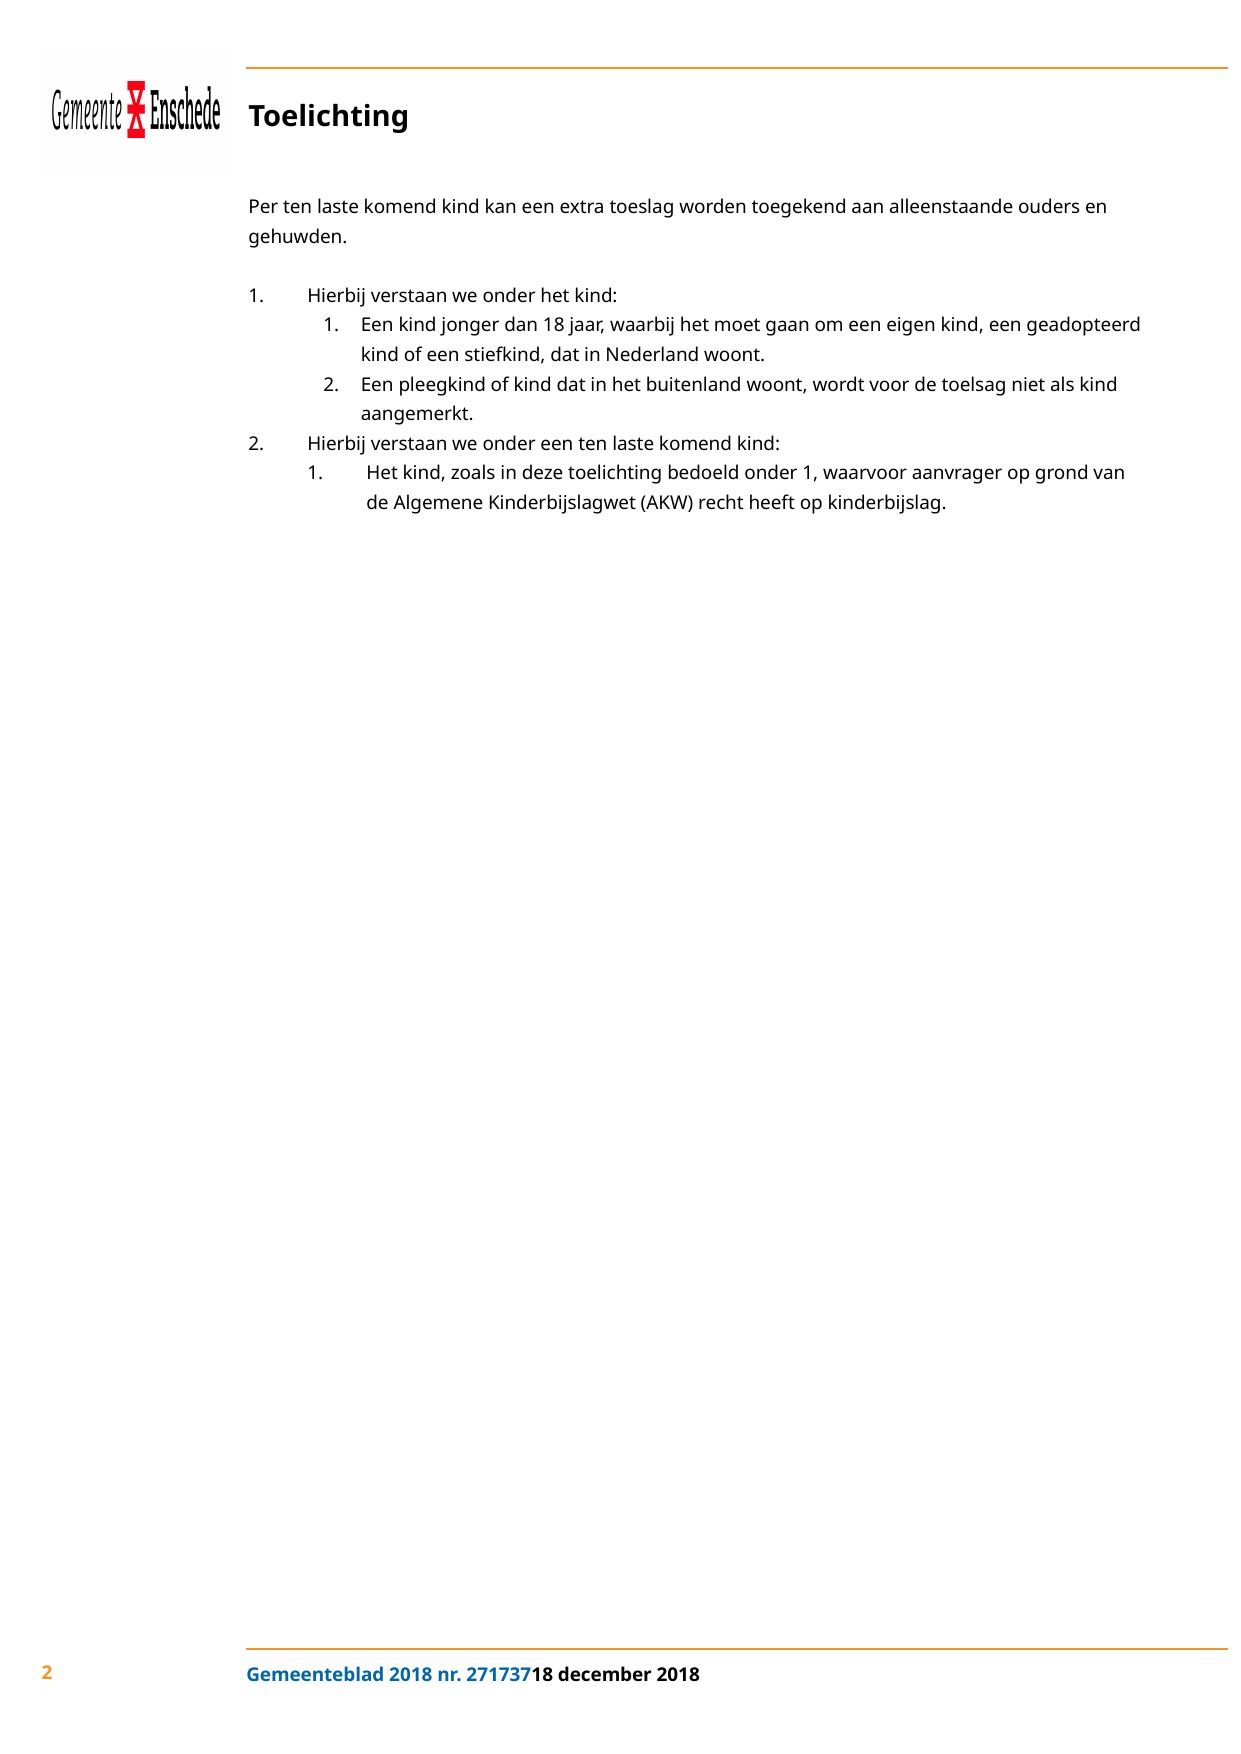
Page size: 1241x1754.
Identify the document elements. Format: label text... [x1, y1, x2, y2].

list Een pleegkind of kind dat in het buitenland woont, wordt voor de toelsag niet als kind aangemerkt. [323, 371, 1152, 426]
text Toelichting [248, 95, 1152, 134]
text Per ten laste komend kind kan een extra toeslag worden toegekend aan alleenstaande ouders en gehuwden. [248, 193, 1152, 248]
list Een kind jonger dan 18 jaar, waarbij het moet gaan om een eigen kind, een geadopteerd kind of een stiefkind, dat in Nederland woont. [323, 312, 1152, 367]
list Hierbij verstaan we onder het kind: [248, 282, 1152, 308]
picture [41, 47, 231, 172]
list Het kind, zoals in deze toelichting bedoeld onder 1, waarvoor aanvrager op grond van de Algemene Kinderbijslagwet (AKW) recht heeft op kinderbijslag. [307, 459, 1152, 515]
list Hierbij verstaan we onder een ten laste komend kind: [248, 430, 1152, 456]
